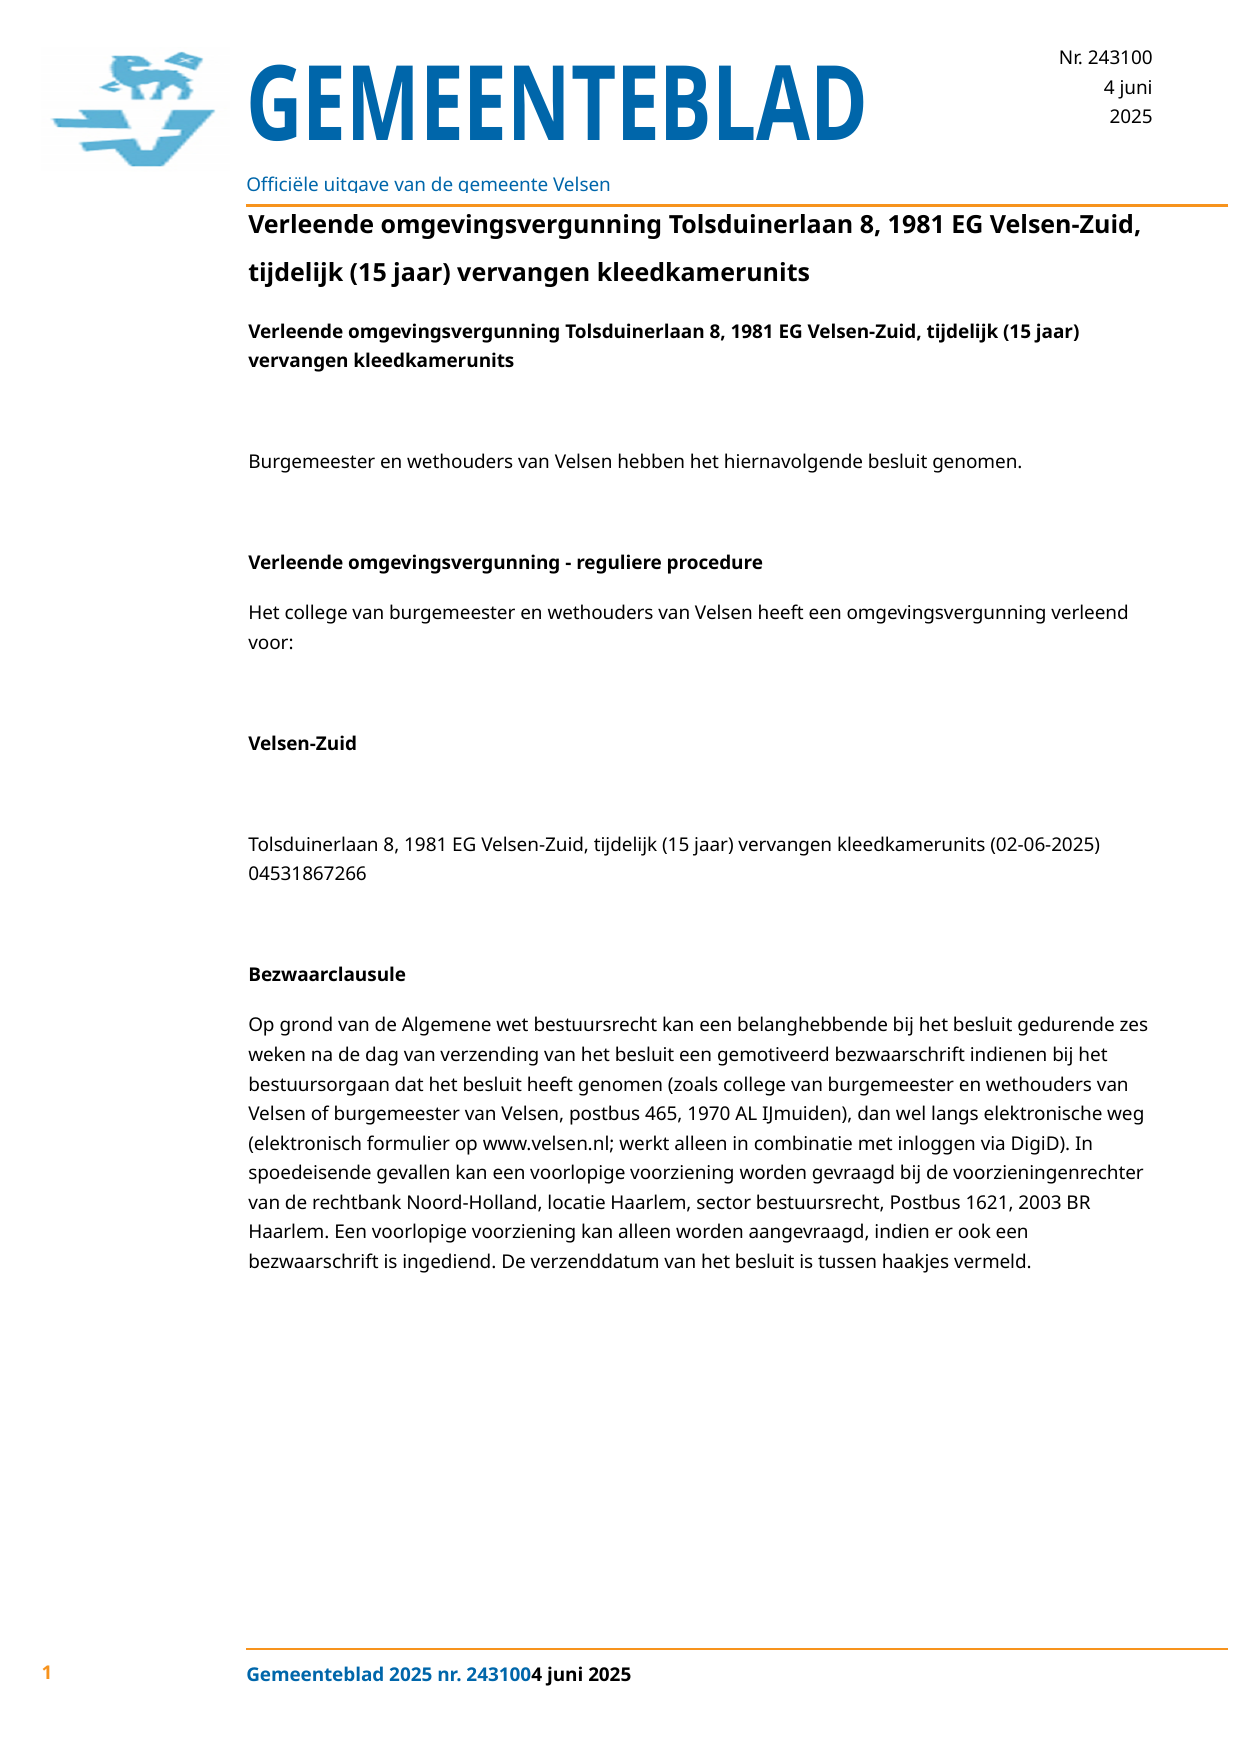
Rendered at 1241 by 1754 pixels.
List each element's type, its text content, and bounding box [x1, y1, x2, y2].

text Tolsduinerlaan 8, 1981 EG Velsen-Zuid, tijdelijk (15 jaar) vervangen kleedkamerunits (02-06-2025) 04531867266 [248, 831, 1152, 886]
text Velsen-Zuid [248, 730, 1152, 756]
text Het college van burgemeester en wethouders van Velsen heeft een omgevingsvergunning verleend voor: [248, 599, 1152, 655]
picture [41, 47, 231, 172]
text Verleende omgevingsvergunning Tolsduinerlaan 8, 1981 EG Velsen-Zuid, tijdelijk (15 jaar) vervangen kleedkamerunits [248, 207, 1152, 288]
text Burgemeester en wethouders van Velsen hebben het hiernavolgende besluit genomen. [248, 448, 1152, 474]
text Verleende omgevingsvergunning - reguliere procedure [248, 549, 1152, 575]
text Bezwaarclausule [248, 961, 1152, 987]
text Verleende omgevingsvergunning Tolsduinerlaan 8, 1981 EG Velsen-Zuid, tijdelijk (15 jaar) vervangen kleedkamerunits [248, 318, 1152, 373]
text Op grond van de Algemene wet bestuursrecht kan een belanghebbende bij het besluit gedurende zes weken na de dag van verzending van het besluit een gemotiveerd bezwaarschrift indienen bij het bestuursorgaan dat het besluit heeft genomen (zoals college van burgemeester en wethouders van Velsen of burgemeester van Velsen, postbus 465, 1970 AL IJmuiden), dan wel langs elektronische weg (elektronisch formulier op www.velsen.nl; werkt alleen in combinatie met inloggen via DigiD). In spoedeisende gevallen kan een voorlopige voorziening worden gevraagd bij de voorzieningenrechter van de rechtbank Noord-Holland, locatie Haarlem, sector bestuursrecht, Postbus 1621, 2003 BR Haarlem. Een voorlopige voorziening kan alleen worden aangevraagd, indien er ook een bezwaarschrift is ingediend. De verzenddatum van het besluit is tussen haakjes vermeld. [248, 1012, 1152, 1274]
